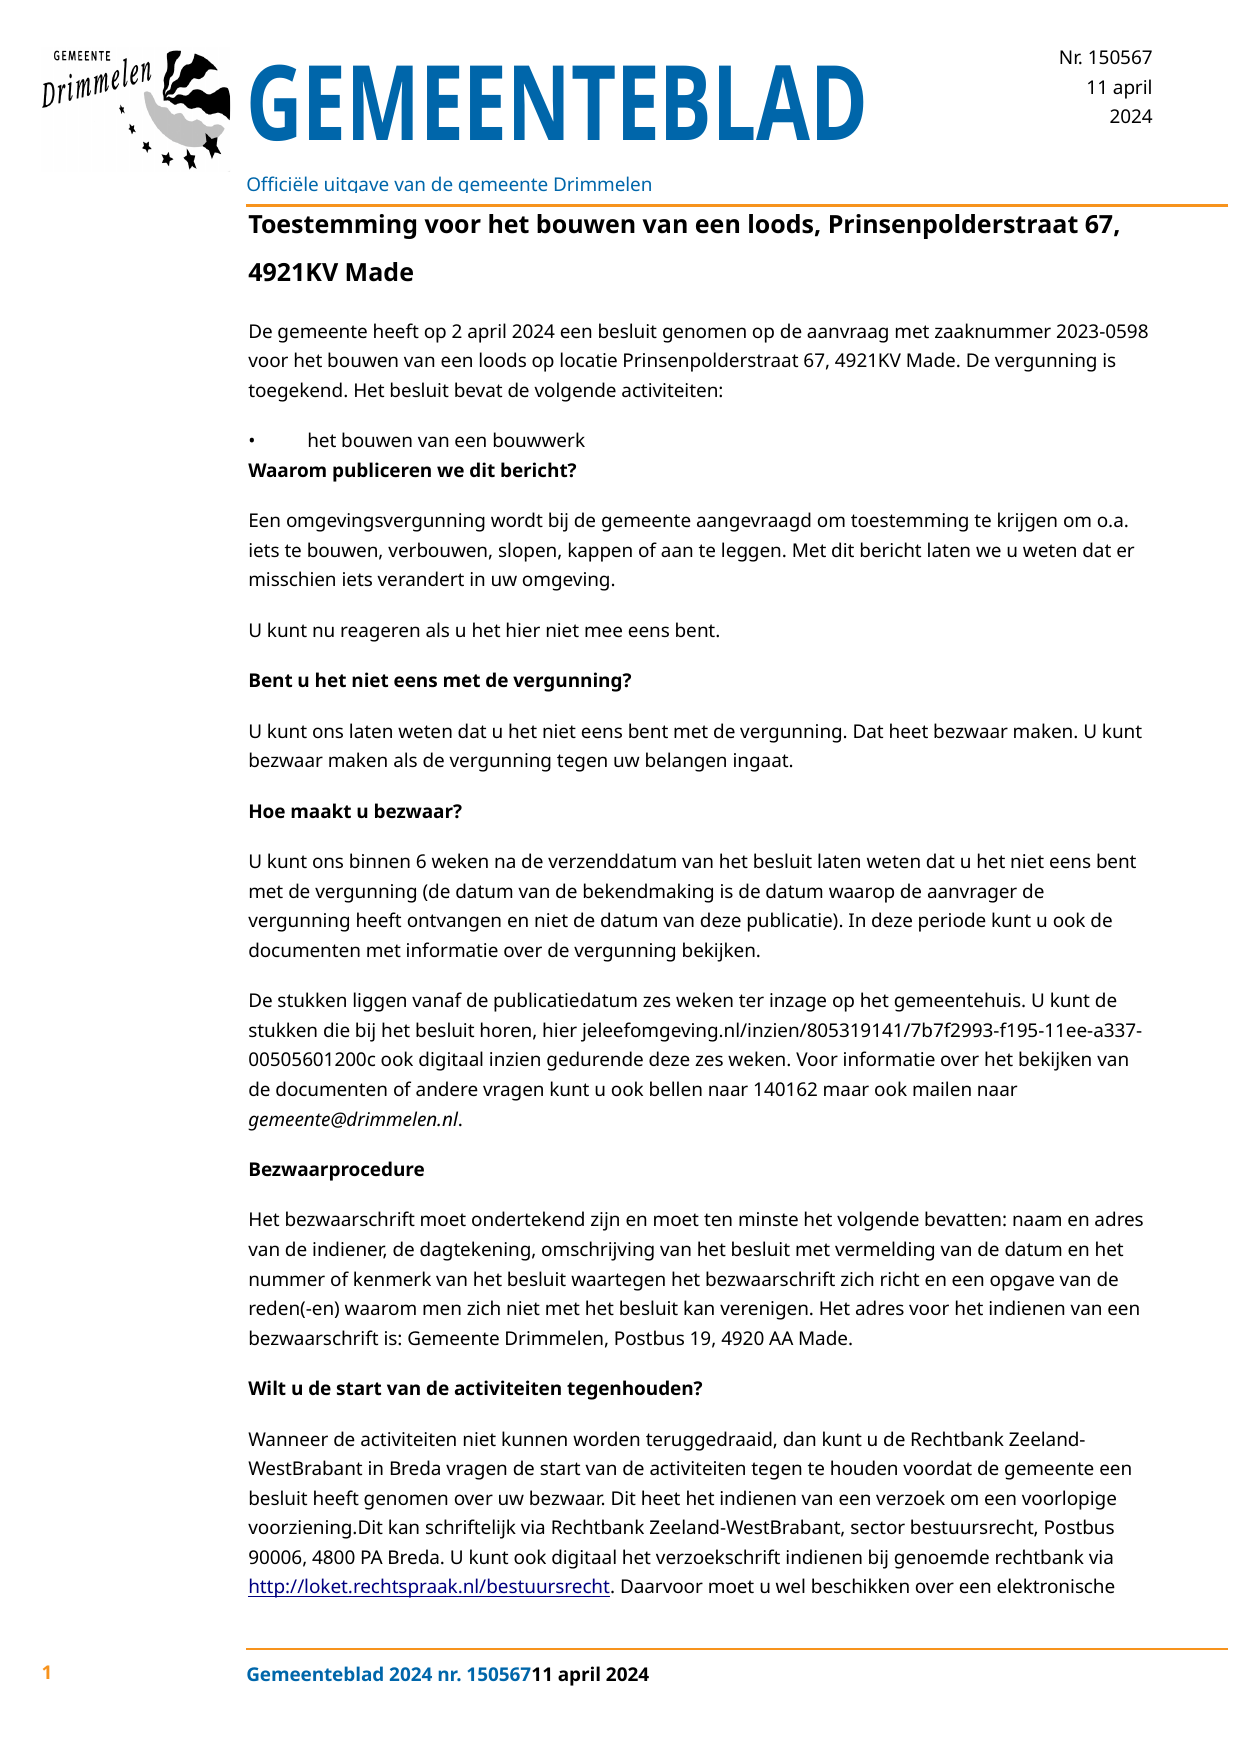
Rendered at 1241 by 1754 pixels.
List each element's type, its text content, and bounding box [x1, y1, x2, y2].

text U kunt ons laten weten dat u het niet eens bent met de vergunning. Dat heet bezwaar maken. U kunt bezwaar maken als de vergunning tegen uw belangen ingaat. [248, 718, 1152, 773]
text De gemeente heeft op 2 april 2024 een besluit genomen op de aanvraag met zaaknummer 2023-0598 voor het bouwen van een loods op locatie Prinsenpolderstraat 67, 4921KV Made. De vergunning is toegekend. Het besluit bevat de volgende activiteiten: [248, 318, 1152, 403]
text Toestemming voor het bouwen van een loods, Prinsenpolderstraat 67, 4921KV Made [248, 207, 1152, 288]
picture [41, 47, 231, 172]
text Een omgevingsvergunning wordt bij de gemeente aangevraagd om toestemming te krijgen om o.a. iets te bouwen, verbouwen, slopen, kappen of aan te leggen. Met dit bericht laten we u weten dat er misschien iets verandert in uw omgeving. [248, 507, 1152, 592]
text Bent u het niet eens met de vergunning? [248, 667, 1152, 693]
list het bouwen van een bouwwerk [248, 427, 1152, 453]
text U kunt nu reageren als u het hier niet mee eens bent. [248, 617, 1152, 643]
text Waarom publiceren we dit bericht? [248, 457, 1152, 483]
text Wanneer de activiteiten niet kunnen worden teruggedraaid, dan kunt u de Rechtbank Zeeland-WestBrabant in Breda vragen de start van de activiteiten tegen te houden voordat de gemeente een besluit heeft genomen over uw bezwaar. Dit heet het indienen van een verzoek om een voorlopige voorziening.Dit kan schriftelijk via Rechtbank Zeeland-WestBrabant, sector bestuursrecht, Postbus 90006, 4800 PA Breda. U kunt ook digitaal het verzoekschrift indienen bij genoemde rechtbank via http://loket.rechtspraak.nl/bestuursrecht. Daarvoor moet u wel beschikken over een elektronische [248, 1426, 1152, 1599]
text Bezwaarprocedure [248, 1156, 1152, 1182]
text U kunt ons binnen 6 weken na de verzenddatum van het besluit laten weten dat u het niet eens bent met de vergunning (de datum van de bekendmaking is de datum waarop de aanvrager de vergunning heeft ontvangen en niet de datum van deze publicatie). In deze periode kunt u ook de documenten met informatie over de vergunning bekijken. [248, 848, 1152, 963]
text Hoe maakt u bezwaar? [248, 798, 1152, 824]
text De stukken liggen vanaf de publicatiedatum zes weken ter inzage op het gemeentehuis. U kunt de stukken die bij het besluit horen, hier jeleefomgeving.nl/inzien/805319141/7b7f2993-f195-11ee-a337-00505601200c ook digitaal inzien gedurende deze zes weken. Voor informatie over het bekijken van de documenten of andere vragen kunt u ook bellen naar 140162 maar ook mailen naar gemeente@drimmelen.nl. [248, 987, 1152, 1132]
text Het bezwaarschrift moet ondertekend zijn en moet ten minste het volgende bevatten: naam en adres van de indiener, de dagtekening, omschrijving van het besluit met vermelding van de datum en het nummer of kenmerk van het besluit waartegen het bezwaarschrift zich richt en een opgave van de reden(-en) waarom men zich niet met het besluit kan verenigen. Het adres voor het indienen van een bezwaarschrift is: Gemeente Drimmelen, Postbus 19, 4920 AA Made. [248, 1207, 1152, 1351]
text Wilt u de start van de activiteiten tegenhouden? [248, 1375, 1152, 1401]
